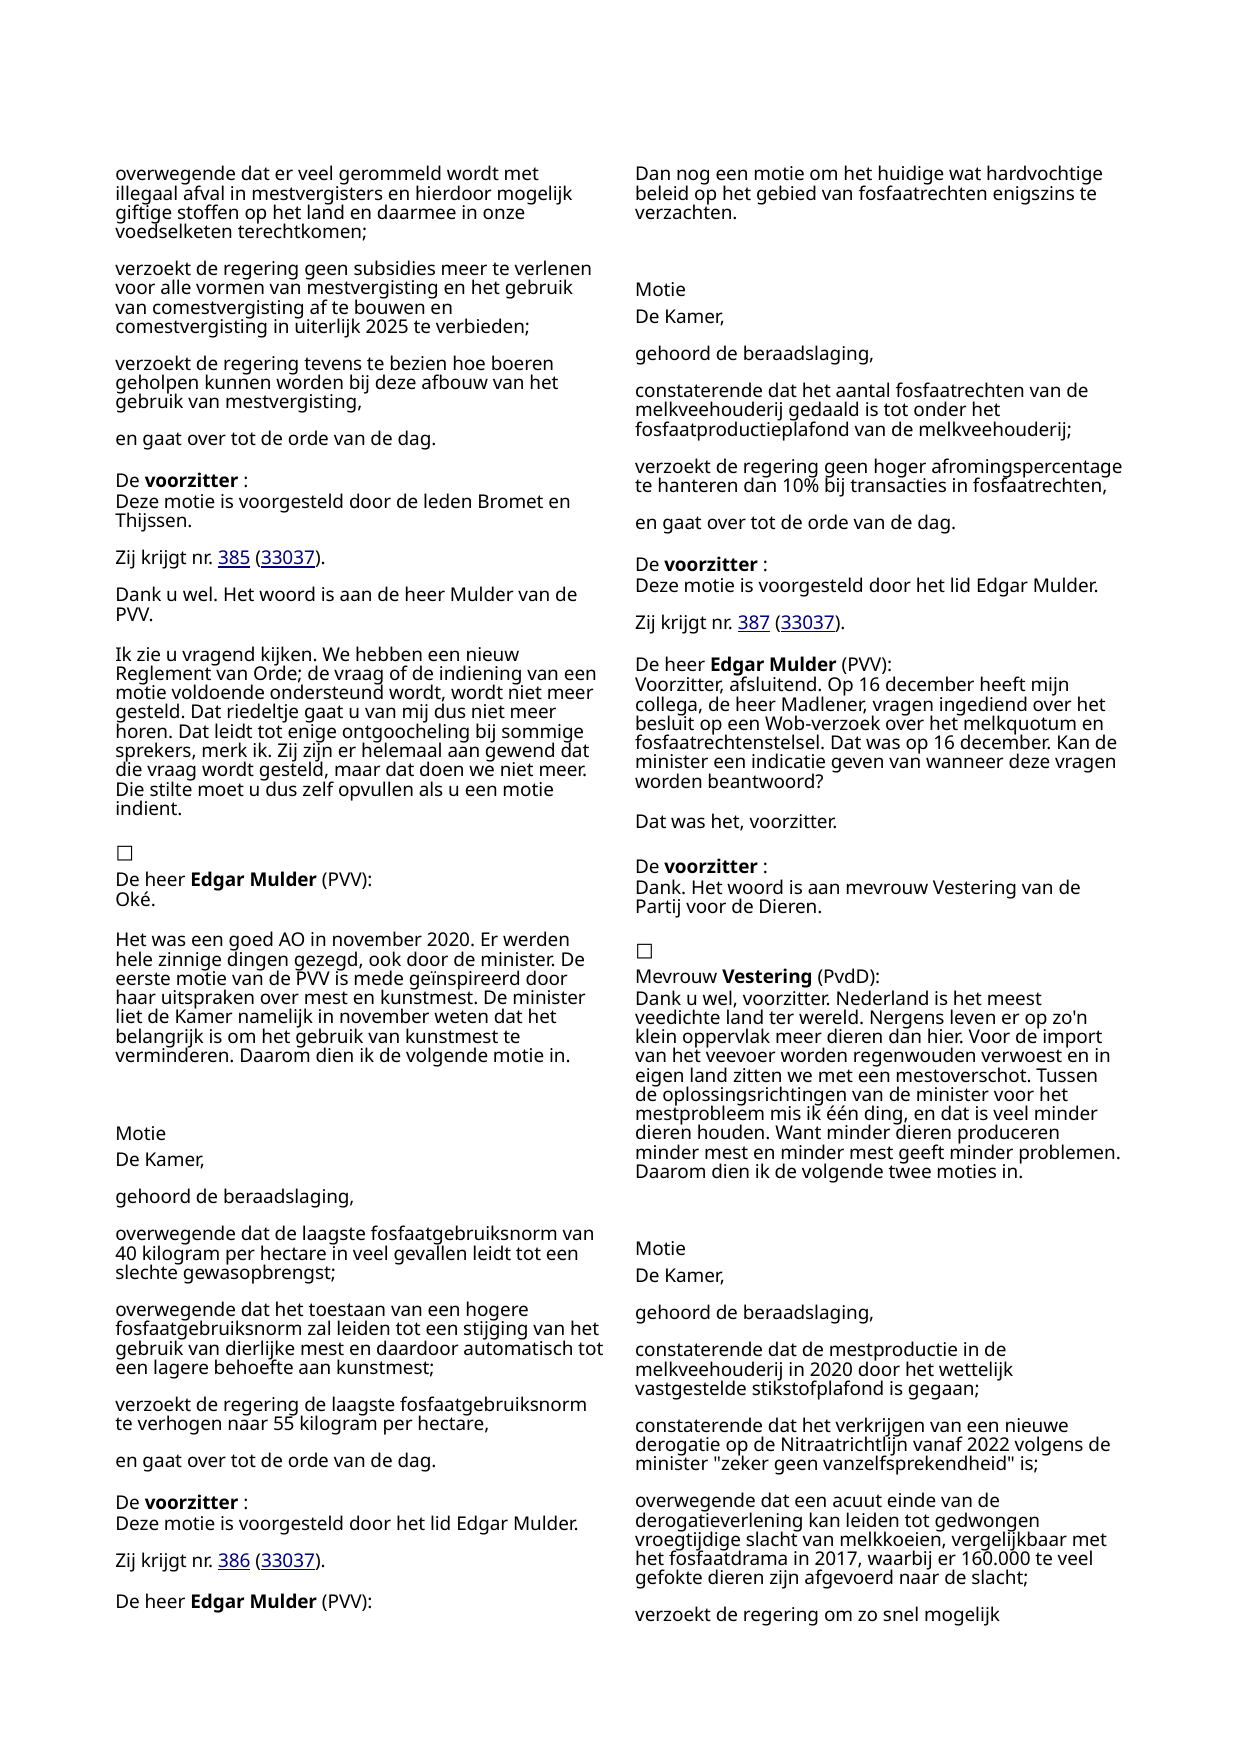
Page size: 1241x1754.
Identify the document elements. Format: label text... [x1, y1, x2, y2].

text Mevrouw Vestering (PvdD): [635, 964, 1125, 989]
text De heer Edgar Mulder (PVV): [115, 1589, 605, 1614]
text constaterende dat de mestproductie in de melkveehouderij in 2020 door het wettelijk vastgestelde stikstofplafond is gegaan; [635, 1341, 1125, 1399]
text Motie [115, 1120, 605, 1146]
text Dat was het, voorzitter. [635, 813, 1125, 832]
text constaterende dat het aantal fosfaatrechten van de melkveehouderij gedaald is tot onder het fosfaatproductieplafond van de melkveehouderij; [635, 382, 1125, 440]
text Oké. [115, 891, 605, 911]
text overwegende dat het toestaan van een hogere fosfaatgebruiksnorm zal leiden tot een stijging van het gebruik van dierlijke mest en daardoor automatisch tot een lagere behoefte aan kunstmest; [115, 1301, 605, 1378]
text overwegende dat er veel gerommeld wordt met illegaal afval in mestvergisters en hierdoor mogelijk giftige stoffen op het land en daarmee in onze voedselketen terechtkomen; [115, 165, 605, 242]
text overwegende dat een acuut einde van de derogatieverlening kan leiden tot gedwongen vroegtijdige slacht van melkkoeien, vergelijkbaar met het fosfaatdrama in 2017, waarbij er 160.000 te veel gefokte dieren zijn afgevoerd naar de slacht; [635, 1492, 1125, 1589]
text Deze motie is voorgesteld door het lid Edgar Mulder. [115, 1515, 605, 1534]
text en gaat over tot de orde van de dag. [115, 1452, 605, 1471]
text De voorzitter : [115, 1489, 605, 1515]
text Dan nog een motie om het huidige wat hardvochtige beleid op het gebied van fosfaatrechten enigszins te verzachten. [635, 165, 1125, 223]
text gehoord de beraadslaging, [115, 1188, 605, 1208]
text Deze motie is voorgesteld door het lid Edgar Mulder. [635, 577, 1125, 596]
text verzoekt de regering om zo snel mogelijk [635, 1606, 1125, 1626]
text Het was een goed AO in november 2020. Er werden hele zinnige dingen gezegd, ook door de minister. De eerste motie van de PVV is mede geïnspireerd door haar uitspraken over mest en kunstmest. De minister liet de Kamer namelijk in november weten dat het belangrijk is om het gebruik van kunstmest te verminderen. Daarom dien ik de volgende motie in. [115, 931, 605, 1066]
text verzoekt de regering tevens te bezien hoe boeren geholpen kunnen worden bij deze afbouw van het gebruik van mestvergisting, [115, 355, 605, 413]
text De heer Edgar Mulder (PVV): [115, 866, 605, 891]
text Zij krijgt nr. 386 (33037). [115, 1552, 605, 1571]
text De voorzitter : [115, 467, 605, 493]
text overwegende dat de laagste fosfaatgebruiksnorm van 40 kilogram per hectare in veel gevallen leidt tot een slechte gewasopbrengst; [115, 1225, 605, 1283]
text De heer Edgar Mulder (PVV): [635, 651, 1125, 676]
text gehoord de beraadslaging, [635, 1304, 1125, 1323]
text Zij krijgt nr. 387 (33037). [635, 614, 1125, 633]
text ⬜ [115, 840, 605, 866]
text De voorzitter : [635, 551, 1125, 577]
text verzoekt de regering geen subsidies meer te verlenen voor alle vormen van mestvergisting en het gebruik van comestvergisting af te bouwen en comestvergisting in uiterlijk 2025 te verbieden; [115, 260, 605, 337]
text ⬜ [635, 938, 1125, 964]
text Ik zie u vragend kijken. We hebben een nieuw Reglement van Orde; de vraag of de indiening van een motie voldoende ondersteund wordt, wordt niet meer gesteld. Dat riedeltje gaat u van mij dus niet meer horen. Dat leidt tot enige ontgoocheling bij sommige sprekers, merk ik. Zij zijn er helemaal aan gewend dat die vraag wordt gesteld, maar dat doen we niet meer. Die stilte moet u dus zelf opvullen als u een motie indient. [115, 646, 605, 819]
text Motie [635, 277, 1125, 302]
text De Kamer, [635, 308, 1125, 327]
text verzoekt de regering geen hoger afromingspercentage te hanteren dan 10% bij transacties in fosfaatrechten, [635, 458, 1125, 496]
text en gaat over tot de orde van de dag. [115, 430, 605, 450]
text Zij krijgt nr. 385 (33037). [115, 549, 605, 569]
text gehoord de beraadslaging, [635, 345, 1125, 364]
text Dank. Het woord is aan mevrouw Vestering van de Partij voor de Dieren. [635, 879, 1125, 917]
text De Kamer, [635, 1267, 1125, 1287]
text Dank u wel. Het woord is aan de heer Mulder van de PVV. [115, 586, 605, 625]
text De Kamer, [115, 1151, 605, 1171]
text Deze motie is voorgesteld door de leden Bromet en Thijssen. [115, 493, 605, 532]
text en gaat over tot de orde van de dag. [635, 514, 1125, 533]
text verzoekt de regering de laagste fosfaatgebruiksnorm te verhogen naar 55 kilogram per hectare, [115, 1396, 605, 1434]
text Motie [635, 1236, 1125, 1261]
text Dank u wel, voorzitter. Nederland is het meest veedichte land ter wereld. Nergens leven er op zo'n klein oppervlak meer dieren dan hier. Voor de import van het veevoer worden regenwouden verwoest en in eigen land zitten we met een mestoverschot. Tussen de oplossingsrichtingen van de minister voor het mestprobleem mis ik één ding, en dat is veel minder dieren houden. Want minder dieren produceren minder mest en minder mest geeft minder problemen. Daarom dien ik de volgende twee moties in. [635, 989, 1125, 1182]
text constaterende dat het verkrijgen van een nieuwe derogatie op de Nitraatrichtlijn vanaf 2022 volgens de minister "zeker geen vanzelfsprekendheid" is; [635, 1417, 1125, 1474]
text De voorzitter : [635, 853, 1125, 879]
text Voorzitter, afsluitend. Op 16 december heeft mijn collega, de heer Madlener, vragen ingediend over het besluit op een Wob-verzoek over het melkquotum en fosfaatrechtenstelsel. Dat was op 16 december. Kan de minister een indicatie geven van wanneer deze vragen worden beantwoord? [635, 676, 1125, 792]
